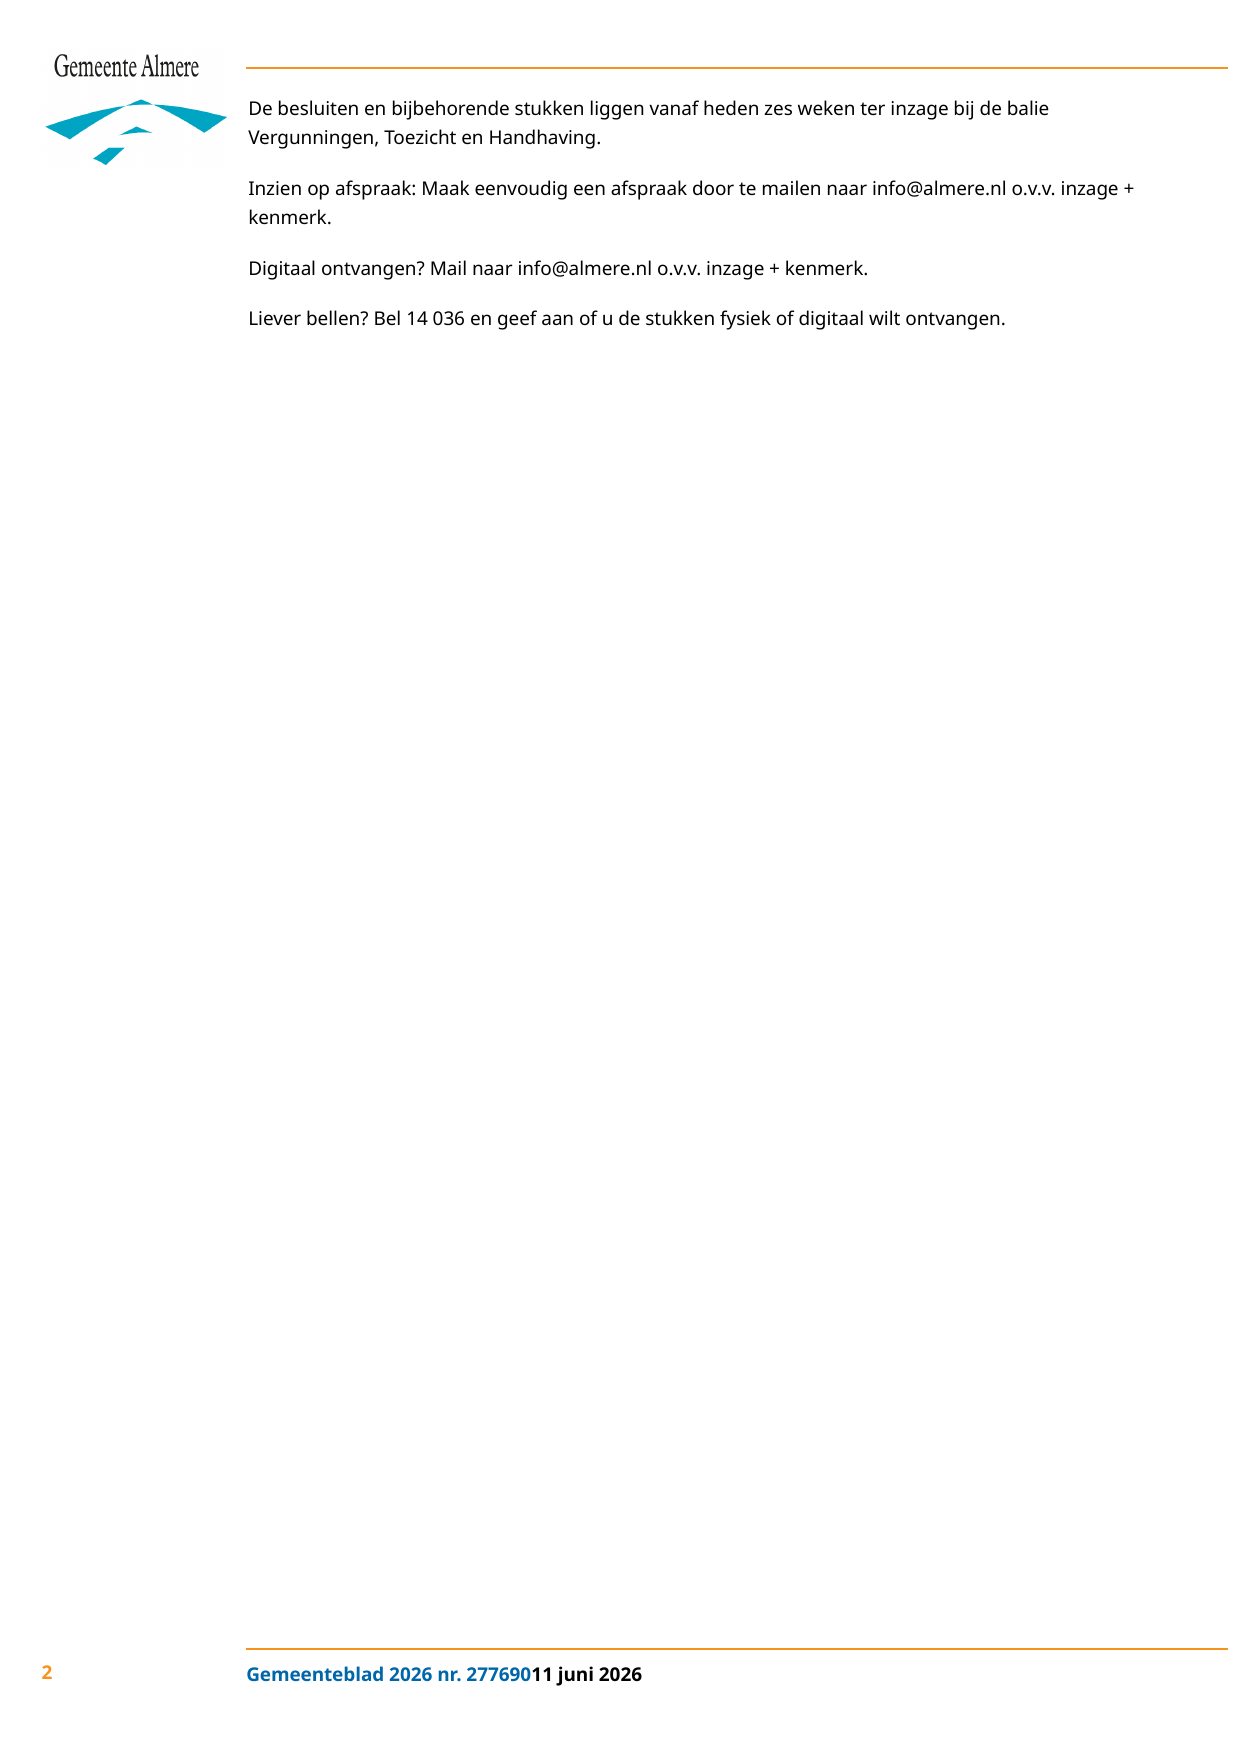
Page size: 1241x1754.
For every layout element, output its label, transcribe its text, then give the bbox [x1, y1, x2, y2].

text De besluiten en bijbehorende stukken liggen vanaf heden zes weken ter inzage bij de balie Vergunningen, Toezicht en Handhaving. [248, 95, 1152, 150]
text Digitaal ontvangen? Mail naar info@almere.nl o.v.v. inzage + kenmerk. [248, 255, 1152, 281]
picture [41, 47, 231, 172]
text Liever bellen? Bel 14 036 en geef aan of u de stukken fysiek of digitaal wilt ontvangen. [248, 305, 1152, 331]
text Inzien op afspraak: Maak eenvoudig een afspraak door te mailen naar info@almere.nl o.v.v. inzage + kenmerk. [248, 175, 1152, 230]
